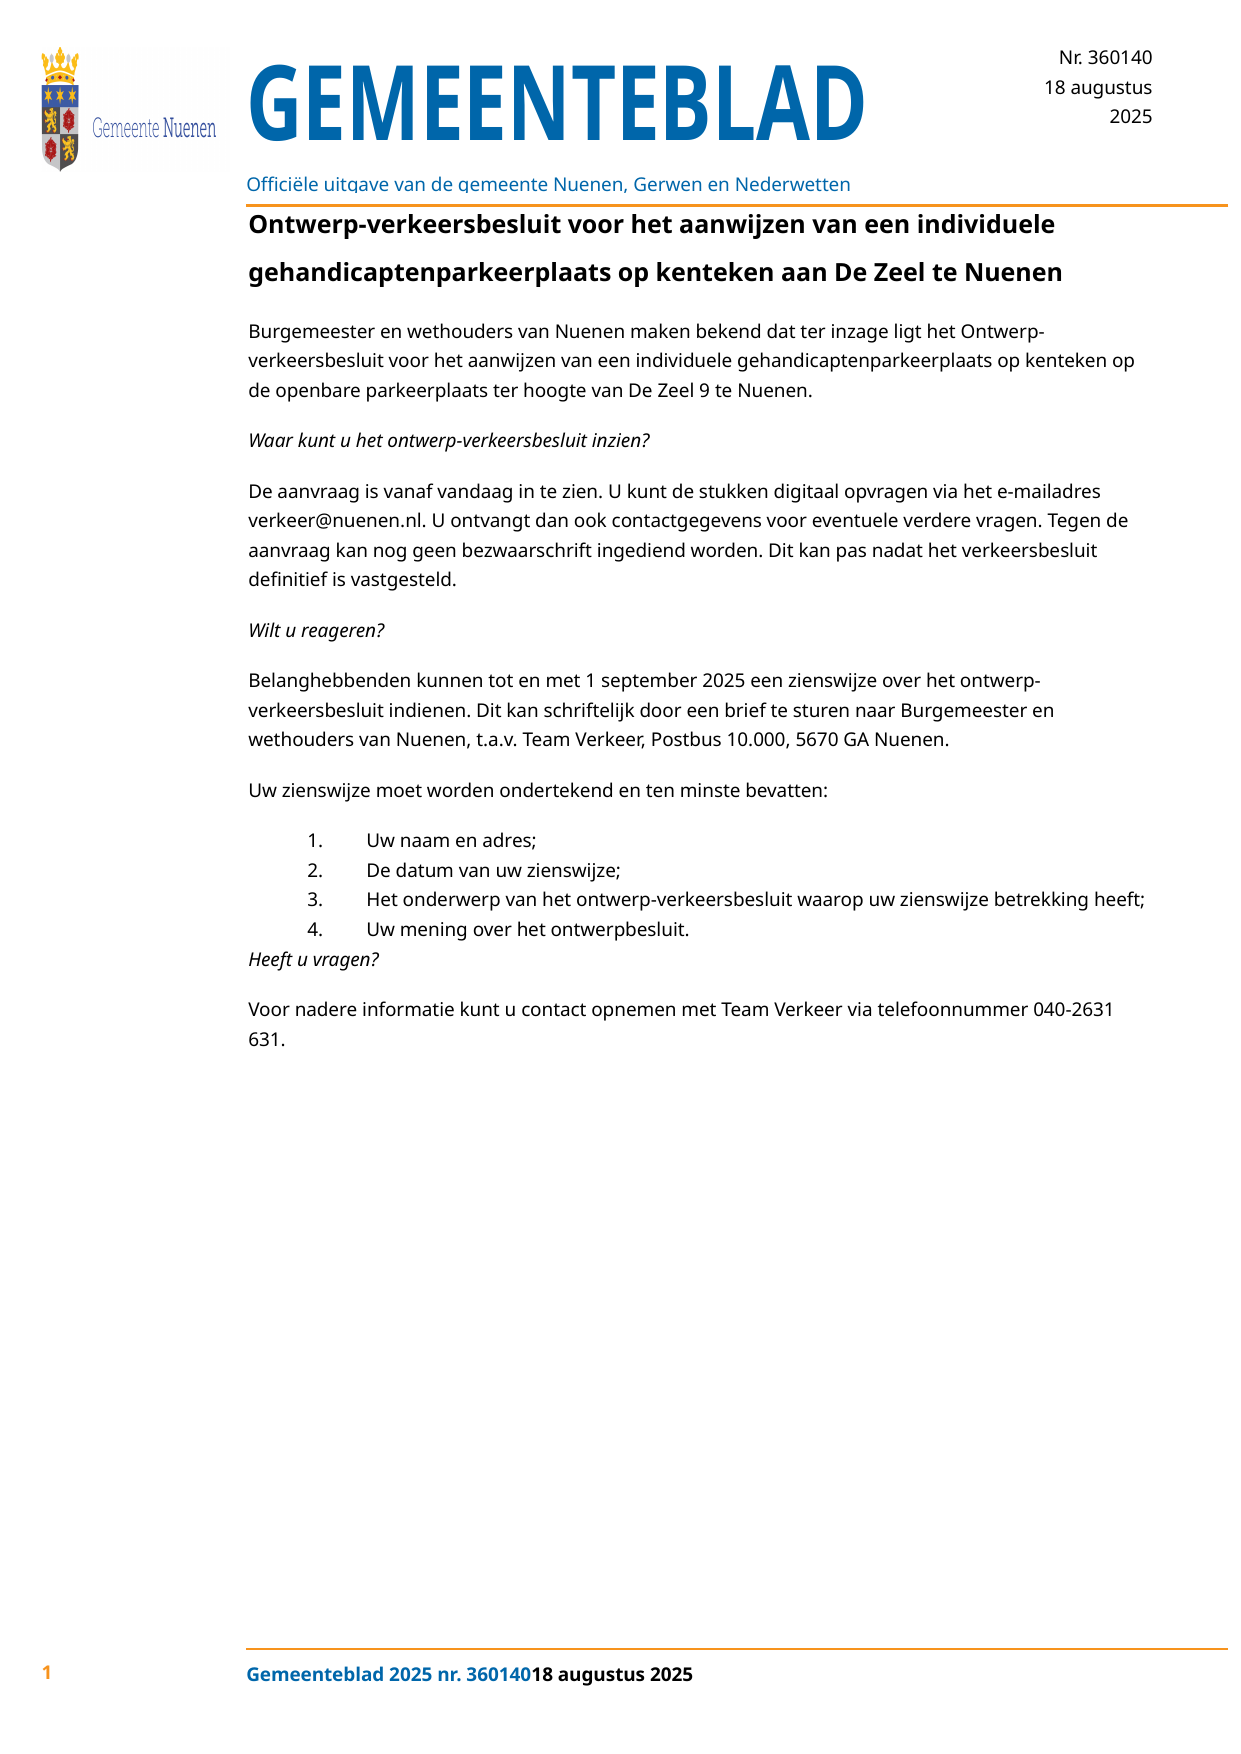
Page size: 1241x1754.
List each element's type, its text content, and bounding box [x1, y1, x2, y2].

picture [41, 47, 231, 172]
list De datum van uw zienswijze; [307, 857, 1152, 883]
text Belanghebbenden kunnen tot en met 1 september 2025 een zienswijze over het ontwerp-verkeersbesluit indienen. Dit kan schriftelijk door een brief te sturen naar Burgemeester en wethouders van Nuenen, t.a.v. Team Verkeer, Postbus 10.000, 5670 GA Nuenen. [248, 667, 1152, 752]
text Burgemeester en wethouders van Nuenen maken bekend dat ter inzage ligt het Ontwerp-verkeersbesluit voor het aanwijzen van een individuele gehandicaptenparkeerplaats op kenteken op de openbare parkeerplaats ter hoogte van De Zeel 9 te Nuenen. [248, 318, 1152, 403]
text De aanvraag is vanaf vandaag in te zien. U kunt de stukken digitaal opvragen via het e-mailadres verkeer@nuenen.nl. U ontvangt dan ook contactgegevens voor eventuele verdere vragen. Tegen de aanvraag kan nog geen bezwaarschrift ingediend worden. Dit kan pas nadat het verkeersbesluit definitief is vastgesteld. [248, 478, 1152, 592]
list Uw mening over het ontwerpbesluit. [307, 916, 1152, 942]
text Heeft u vragen? [248, 946, 1152, 972]
text Uw zienswijze moet worden ondertekend en ten minste bevatten: [248, 777, 1152, 803]
text Waar kunt u het ontwerp-verkeersbesluit inzien? [248, 427, 1152, 453]
list Uw naam en adres; [307, 827, 1152, 853]
list Het onderwerp van het ontwerp-verkeersbesluit waarop uw zienswijze betrekking heeft; [307, 887, 1152, 912]
text Ontwerp-verkeersbesluit voor het aanwijzen van een individuele gehandicaptenparkeerplaats op kenteken aan De Zeel te Nuenen [248, 207, 1152, 288]
text Voor nadere informatie kunt u contact opnemen met Team Verkeer via telefoonnummer 040-2631 631. [248, 996, 1152, 1052]
text Wilt u reageren? [248, 617, 1152, 643]
